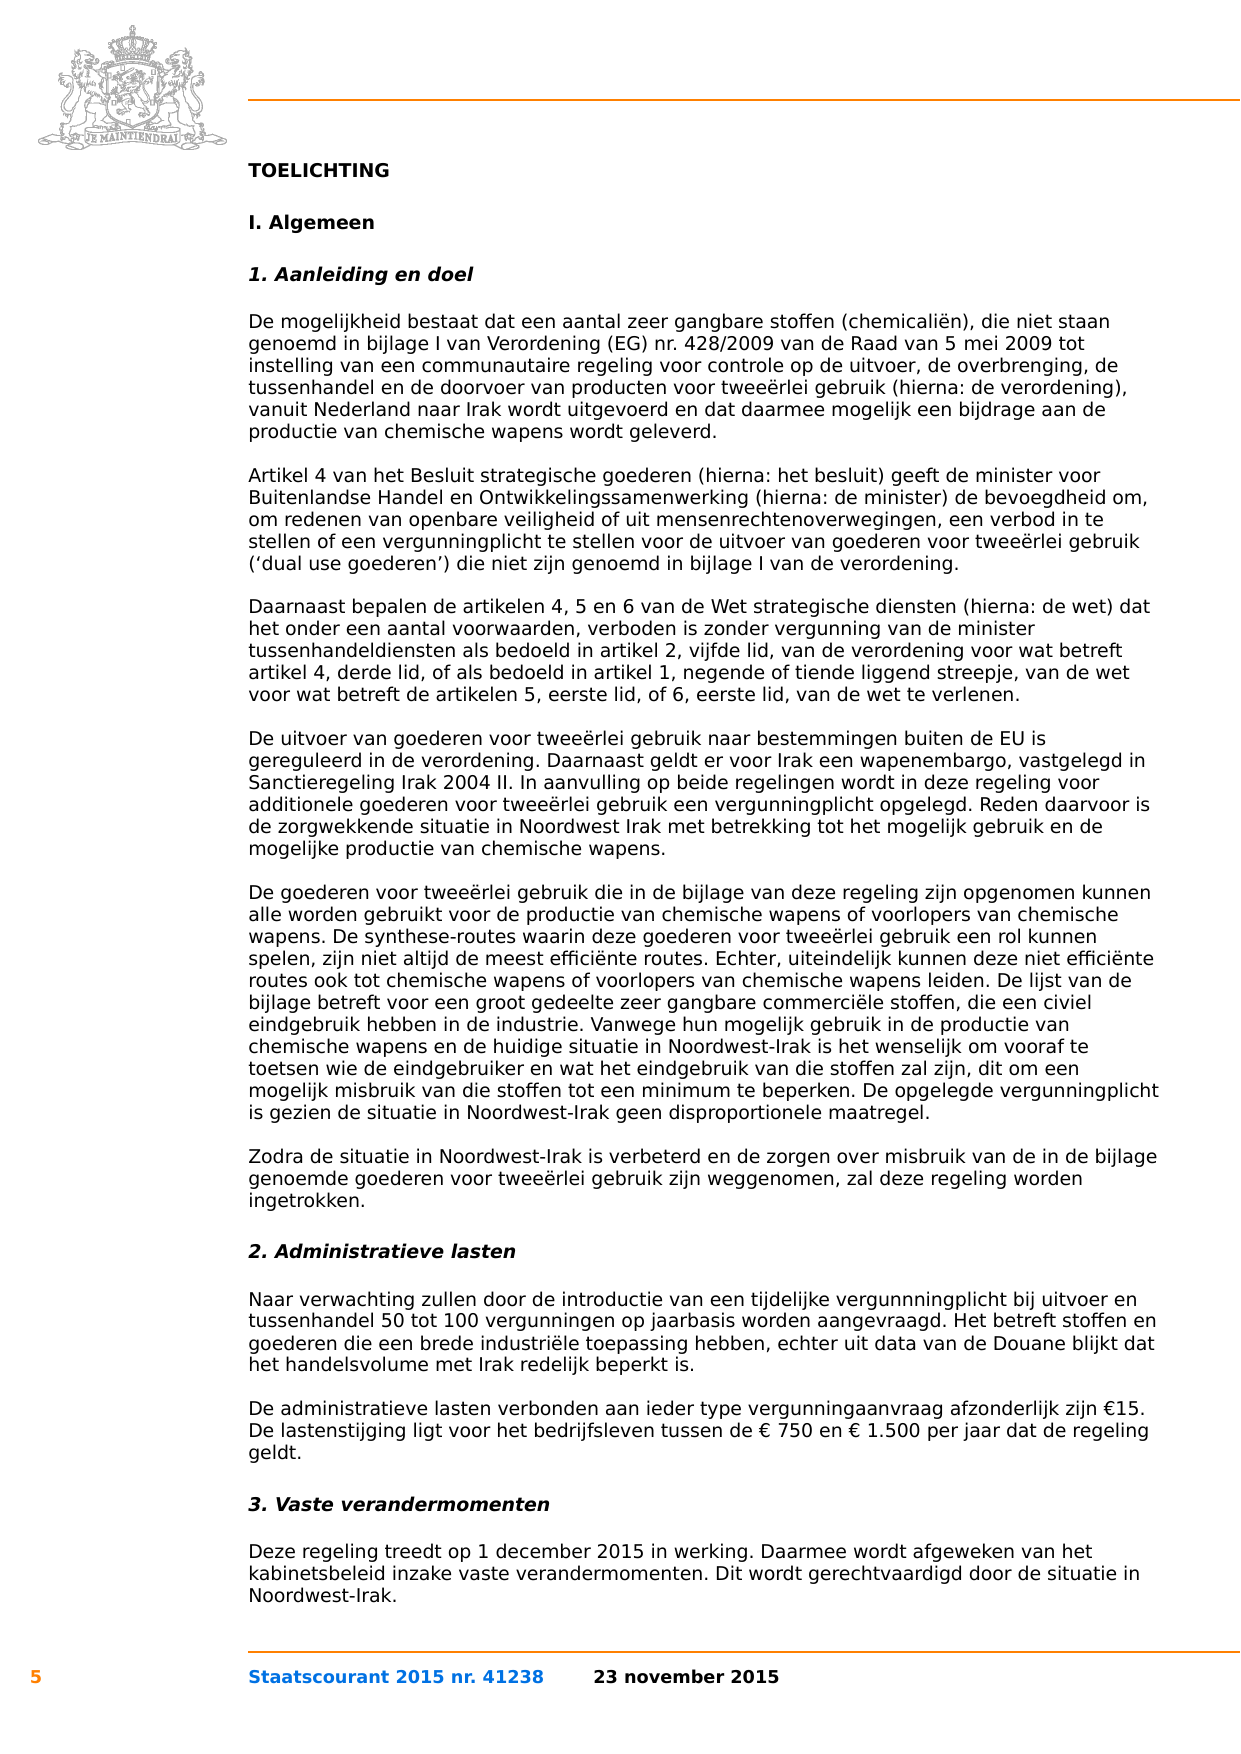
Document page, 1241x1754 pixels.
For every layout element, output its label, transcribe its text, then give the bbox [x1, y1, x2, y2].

text De mogelijkheid bestaat dat een aantal zeer gangbare stoffen (chemicaliën), die niet staan genoemd in bijlage I van Verordening (EG) nr. 428/2009 van de Raad van 5 mei 2009 tot instelling van een communautaire regeling voor controle op de uitvoer, de overbrenging, de tussenhandel en de doorvoer van producten voor tweeërlei gebruik (hierna: de verordening), vanuit Nederland naar Irak wordt uitgevoerd en dat daarmee mogelijk een bijdrage aan de productie van chemische wapens wordt geleverd. [248, 311, 1163, 443]
text Naar verwachting zullen door de introductie van een tijdelijke vergunnningplicht bij uitvoer en tussenhandel 50 tot 100 vergunningen op jaarbasis worden aangevraagd. Het betreft stoffen en goederen die een brede industriële toepassing hebben, echter uit data van de Douane blijkt dat het handelsvolume met Irak redelijk beperkt is. [248, 1288, 1163, 1376]
subtitle 3. Vaste verandermomenten [248, 1494, 1163, 1516]
subtitle 1. Aanleiding en doel [248, 264, 1163, 286]
text De administratieve lasten verbonden aan ieder type vergunningaanvraag afzonderlijk zijn €15. De lastenstijging ligt voor het bedrijfsleven tussen de € 750 en € 1.500 per jaar dat de regeling geldt. [248, 1398, 1163, 1464]
subtitle I. Algemeen [248, 212, 1163, 234]
text De goederen voor tweeërlei gebruik die in de bijlage van deze regeling zijn opgenomen kunnen alle worden gebruikt voor de productie van chemische wapens of voorlopers van chemische wapens. De synthese-routes waarin deze goederen voor tweeërlei gebruik een rol kunnen spelen, zijn niet altijd de meest efficiënte routes. Echter, uiteindelijk kunnen deze niet efficiënte routes ook tot chemische wapens of voorlopers van chemische wapens leiden. De lijst van de bijlage betreft voor een groot gedeelte zeer gangbare commerciële stoffen, die een civiel eindgebruik hebben in de industrie. Vanwege hun mogelijk gebruik in de productie van chemische wapens en de huidige situatie in Noordwest-Irak is het wenselijk om vooraf te toetsen wie de eindgebruiker en wat het eindgebruik van die stoffen zal zijn, dit om een mogelijk misbruik van die stoffen tot een minimum te beperken. De opgelegde vergunningplicht is gezien de situatie in Noordwest-Irak geen disproportionele maatregel. [248, 882, 1163, 1124]
text Artikel 4 van het Besluit strategische goederen (hierna: het besluit) geeft de minister voor Buitenlandse Handel en Ontwikkelingssamenwerking (hierna: de minister) de bevoegdheid om, om redenen van openbare veiligheid of uit mensenrechtenoverwegingen, een verbod in te stellen of een vergunningplicht te stellen voor de uitvoer van goederen voor tweeërlei gebruik (‘dual use goederen’) die niet zijn genoemd in bijlage I van de verordening. [248, 464, 1163, 574]
subtitle TOELICHTING [248, 160, 1163, 182]
subtitle 2. Administratieve lasten [248, 1241, 1163, 1263]
text Deze regeling treedt op 1 december 2015 in werking. Daarmee wordt afgeweken van het kabinetsbeleid inzake vaste verandermomenten. Dit wordt gerechtvaardigd door de situatie in Noordwest-Irak. [248, 1541, 1163, 1607]
text Zodra de situatie in Noordwest-Irak is verbeterd en de zorgen over misbruik van de in de bijlage genoemde goederen voor tweeërlei gebruik zijn weggenomen, zal deze regeling worden ingetrokken. [248, 1146, 1163, 1211]
text Daarnaast bepalen de artikelen 4, 5 en 6 van de Wet strategische diensten (hierna: de wet) dat het onder een aantal voorwaarden, verboden is zonder vergunning van de minister tussenhandeldiensten als bedoeld in artikel 2, vijfde lid, van de verordening voor wat betreft artikel 4, derde lid, of als bedoeld in artikel 1, negende of tiende liggend streepje, van de wet voor wat betreft de artikelen 5, eerste lid, of 6, eerste lid, van de wet te verlenen. [248, 596, 1163, 706]
picture [38, 25, 227, 150]
text De uitvoer van goederen voor tweeërlei gebruik naar bestemmingen buiten de EU is gereguleerd in de verordening. Daarnaast geldt er voor Irak een wapenembargo, vastgelegd in Sanctieregeling Irak 2004 II. In aanvulling op beide regelingen wordt in deze regeling voor additionele goederen voor tweeërlei gebruik een vergunningplicht opgelegd. Reden daarvoor is de zorgwekkende situatie in Noordwest Irak met betrekking tot het mogelijk gebruik en de mogelijke productie van chemische wapens. [248, 728, 1163, 860]
